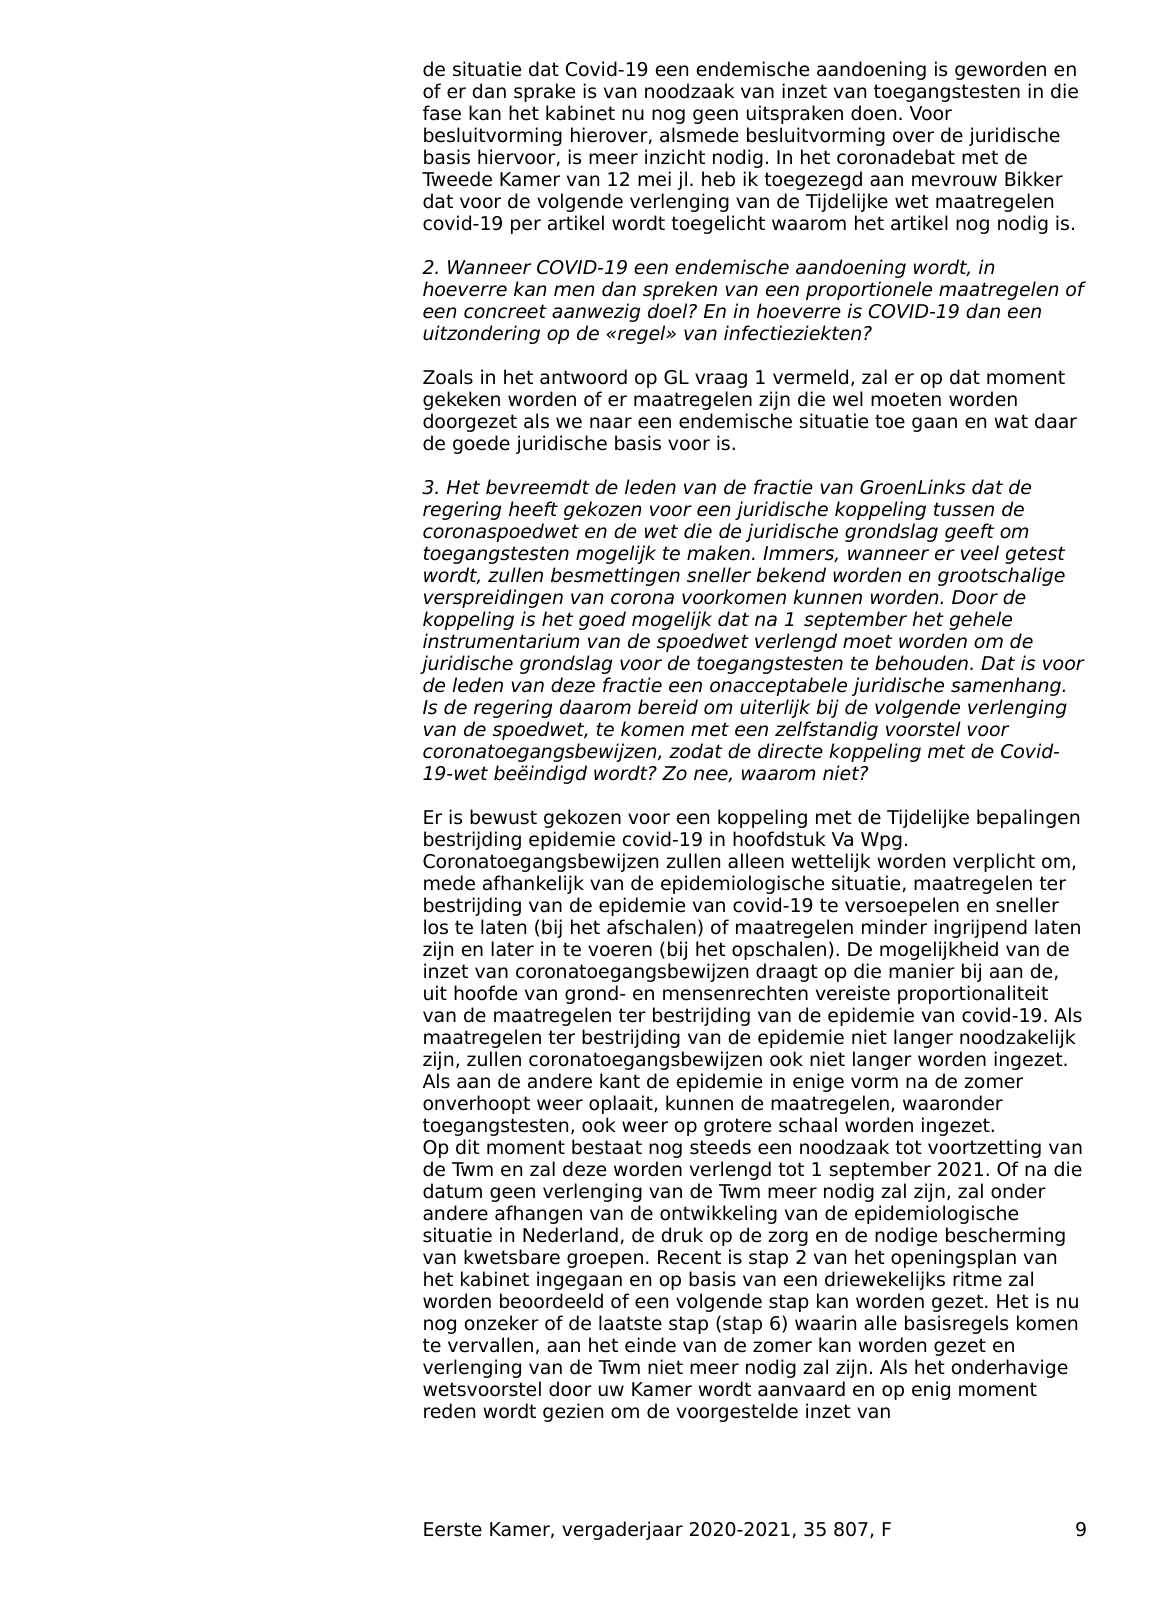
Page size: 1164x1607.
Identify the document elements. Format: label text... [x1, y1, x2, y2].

text 2. Wanneer COVID-19 een endemische aandoening wordt, in hoeverre kan men dan spreken van een proportionele maatregelen of een concreet aanwezig doel? En in hoeverre is COVID-19 dan een uitzondering op de «regel» van infectieziekten? [422, 257, 1087, 345]
text Er is bewust gekozen voor een koppeling met de Tijdelijke bepalingen bestrijding epidemie covid-19 in hoofdstuk Va Wpg. Coronatoegangsbewijzen zullen alleen wettelijk worden verplicht om, mede afhankelijk van de epidemiologische situatie, maatregelen ter bestrijding van de epidemie van covid-19 te versoepelen en sneller los te laten (bij het afschalen) of maatregelen minder ingrijpend laten zijn en later in te voeren (bij het opschalen). De mogelijkheid van de inzet van coronatoegangsbewijzen draagt op die manier bij aan de, uit hoofde van grond- en mensenrechten vereiste proportionaliteit van de maatregelen ter bestrijding van de epidemie van covid-19. Als maatregelen ter bestrijding van de epidemie niet langer noodzakelijk zijn, zullen coronatoegangsbewijzen ook niet langer worden ingezet. Als aan de andere kant de epidemie in enige vorm na de zomer onverhoopt weer oplaait, kunnen de maatregelen, waaronder toegangstesten, ook weer op grotere schaal worden ingezet. [422, 807, 1087, 1137]
text 3. Het bevreemdt de leden van de fractie van GroenLinks dat de regering heeft gekozen voor een juridische koppeling tussen de coronaspoedwet en de wet die de juridische grondslag geeft om toegangstesten mogelijk te maken. Immers, wanneer er veel getest wordt, zullen besmettingen sneller bekend worden en grootschalige verspreidingen van corona voorkomen kunnen worden. Door de koppeling is het goed mogelijk dat na 1 september het gehele instrumentarium van de spoedwet verlengd moet worden om de juridische grondslag voor de toegangstesten te behouden. Dat is voor de leden van deze fractie een onacceptabele juridische samenhang. Is de regering daarom bereid om uiterlijk bij de volgende verlenging van de spoedwet, te komen met een zelfstandig voorstel voor coronatoegangsbewijzen, zodat de directe koppeling met de Covid-19-wet beëindigd wordt? Zo nee, waarom niet? [422, 477, 1087, 785]
text Op dit moment bestaat nog steeds een noodzaak tot voortzetting van de Twm en zal deze worden verlengd tot 1 september 2021. Of na die datum geen verlenging van de Twm meer nodig zal zijn, zal onder andere afhangen van de ontwikkeling van de epidemiologische situatie in Nederland, de druk op de zorg en de nodige bescherming van kwetsbare groepen. Recent is stap 2 van het openingsplan van het kabinet ingegaan en op basis van een driewekelijks ritme zal worden beoordeeld of een volgende stap kan worden gezet. Het is nu nog onzeker of de laatste stap (stap 6) waarin alle basisregels komen te vervallen, aan het einde van de zomer kan worden gezet en verlenging van de Twm niet meer nodig zal zijn. Als het onderhavige wetsvoorstel door uw Kamer wordt aanvaard en op enig moment reden wordt gezien om de voorgestelde inzet van [422, 1137, 1087, 1423]
text Zoals in het antwoord op GL vraag 1 vermeld, zal er op dat moment gekeken worden of er maatregelen zijn die wel moeten worden doorgezet als we naar een endemische situatie toe gaan en wat daar de goede juridische basis voor is. [422, 367, 1087, 455]
text de situatie dat Covid-19 een endemische aandoening is geworden en of er dan sprake is van noodzaak van inzet van toegangstesten in die fase kan het kabinet nu nog geen uitspraken doen. Voor besluitvorming hierover, alsmede besluitvorming over de juridische basis hiervoor, is meer inzicht nodig. In het coronadebat met de Tweede Kamer van 12 mei jl. heb ik toegezegd aan mevrouw Bikker dat voor de volgende verlenging van de Tijdelijke wet maatregelen covid-19 per artikel wordt toegelicht waarom het artikel nog nodig is. [422, 59, 1087, 235]
